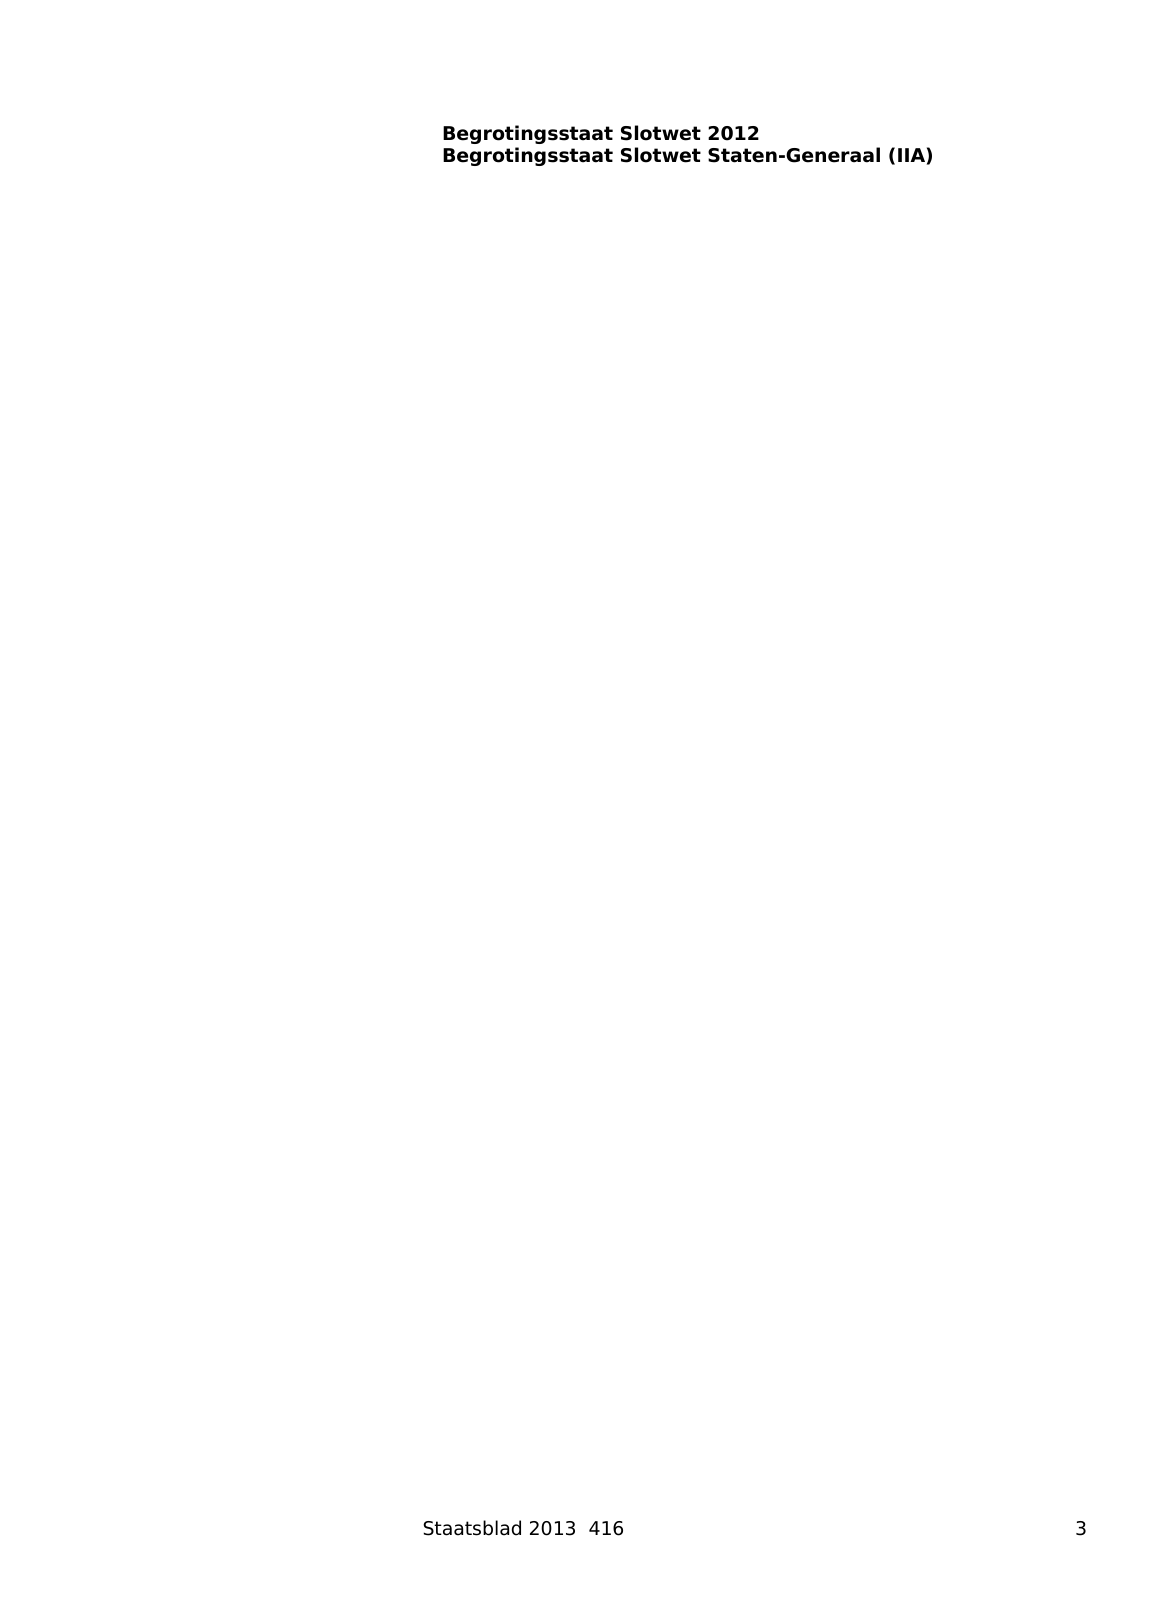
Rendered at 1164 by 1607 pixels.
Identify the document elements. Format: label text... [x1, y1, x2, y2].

text Begrotingsstaat Slotwet 2012 [422, 123, 1087, 144]
text Begrotingsstaat Slotwet Staten-Generaal (IIA) [422, 144, 1087, 167]
